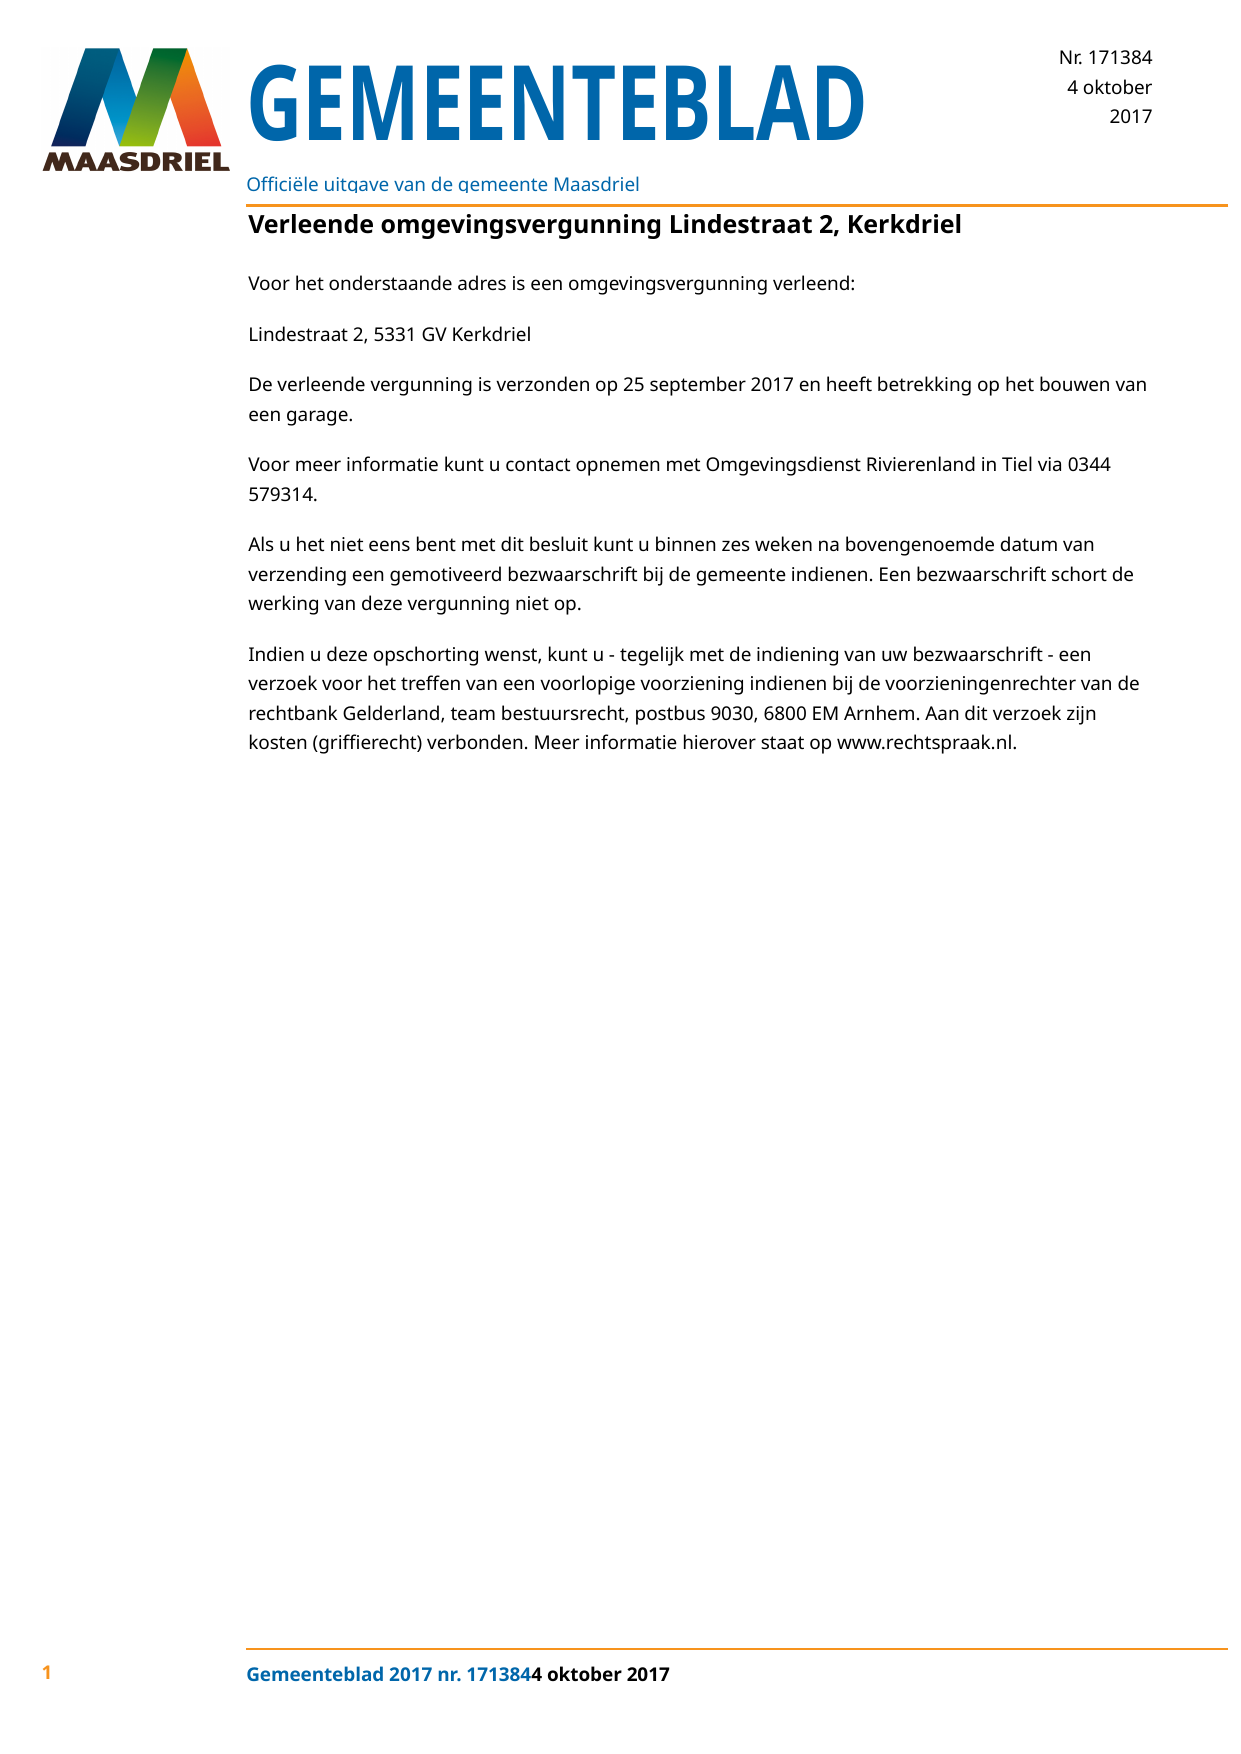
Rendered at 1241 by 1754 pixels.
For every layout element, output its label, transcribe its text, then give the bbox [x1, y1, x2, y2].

text Voor het onderstaande adres is een omgevingsvergunning verleend: [248, 270, 1152, 296]
text Als u het niet eens bent met dit besluit kunt u binnen zes weken na bovengenoemde datum van verzending een gemotiveerd bezwaarschrift bij de gemeente indienen. Een bezwaarschrift schort de werking van deze vergunning niet op. [248, 531, 1152, 616]
text De verleende vergunning is verzonden op 25 september 2017 en heeft betrekking op het bouwen van een garage. [248, 371, 1152, 426]
picture [41, 47, 231, 172]
text Indien u deze opschorting wenst, kunt u - tegelijk met de indiening van uw bezwaarschrift - een verzoek voor het treffen van een voorlopige voorziening indienen bij de voorzieningenrechter van de rechtbank Gelderland, team bestuursrecht, postbus 9030, 6800 EM Arnhem. Aan dit verzoek zijn kosten (griffierecht) verbonden. Meer informatie hierover staat op www.rechtspraak.nl. [248, 641, 1152, 755]
text Voor meer informatie kunt u contact opnemen met Omgevingsdienst Rivierenland in Tiel via 0344 579314. [248, 451, 1152, 506]
text Verleende omgevingsvergunning Lindestraat 2, Kerkdriel [248, 207, 1152, 241]
text Lindestraat 2, 5331 GV Kerkdriel [248, 321, 1152, 346]
